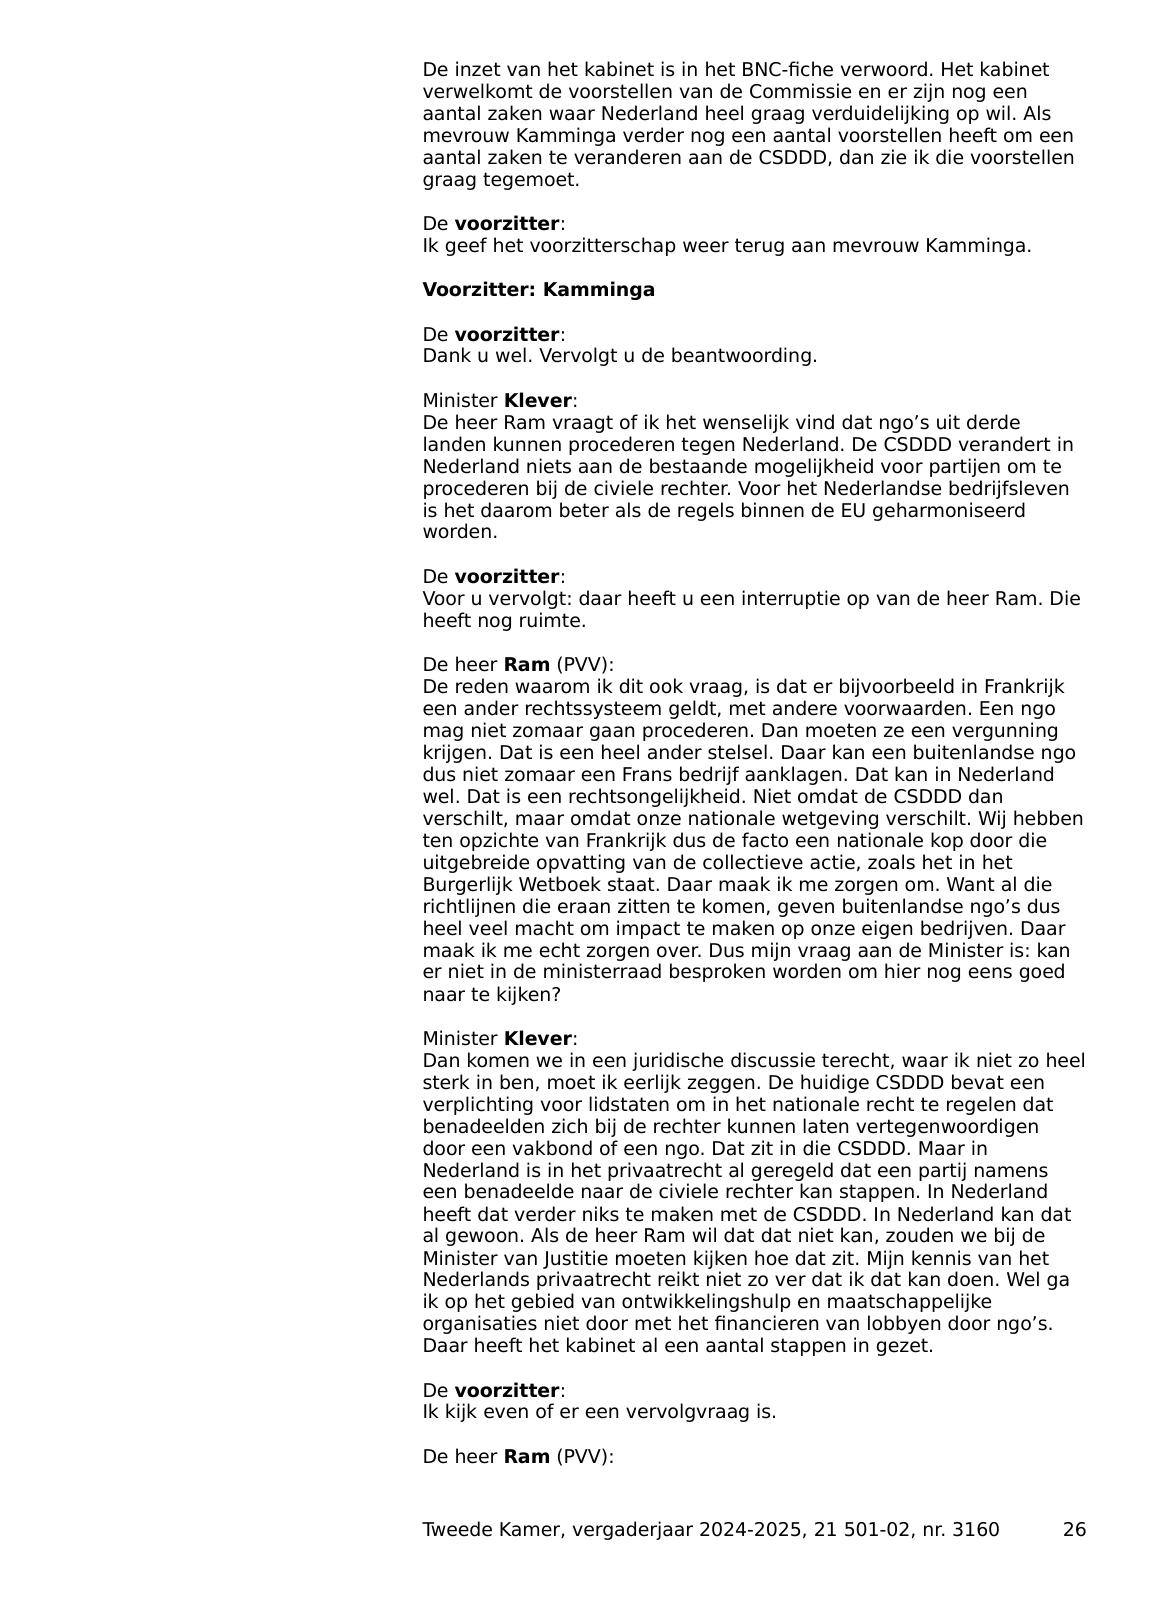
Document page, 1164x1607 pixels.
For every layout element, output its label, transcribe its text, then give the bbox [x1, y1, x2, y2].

text De voorzitter: [422, 1379, 1087, 1401]
text De inzet van het kabinet is in het BNC-fiche verwoord. Het kabinet verwelkomt de voorstellen van de Commissie en er zijn nog een aantal zaken waar Nederland heel graag verduidelijking op wil. Als mevrouw Kamminga verder nog een aantal voorstellen heeft om een aantal zaken te veranderen aan de CSDDD, dan zie ik die voorstellen graag tegemoet. [422, 59, 1087, 191]
text Dank u wel. Vervolgt u de beantwoording. [422, 345, 1087, 367]
subtitle Voorzitter: Kamminga [422, 279, 1087, 301]
text Ik kijk even of er een vervolgvraag is. [422, 1401, 1087, 1423]
text Minister Klever: [422, 1028, 1087, 1049]
text Voor u vervolgt: daar heeft u een interruptie op van de heer Ram. Die heeft nog ruimte. [422, 588, 1087, 632]
text De heer Ram vraagt of ik het wenselijk vind dat ngo’s uit derde landen kunnen procederen tegen Nederland. De CSDDD verandert in Nederland niets aan de bestaande mogelijkheid voor partijen om te procederen bij de civiele rechter. Voor het Nederlandse bedrijfsleven is het daarom beter als de regels binnen de EU geharmoniseerd worden. [422, 412, 1087, 543]
text De heer Ram (PVV): [422, 1446, 1087, 1468]
text Ik geef het voorzitterschap weer terug aan mevrouw Kamminga. [422, 235, 1087, 257]
text De voorzitter: [422, 566, 1087, 588]
text De voorzitter: [422, 213, 1087, 235]
text De voorzitter: [422, 323, 1087, 345]
text Dan komen we in een juridische discussie terecht, waar ik niet zo heel sterk in ben, moet ik eerlijk zeggen. De huidige CSDDD bevat een verplichting voor lidstaten om in het nationale recht te regelen dat benadeelden zich bij de rechter kunnen laten vertegenwoordigen door een vakbond of een ngo. Dat zit in die CSDDD. Maar in Nederland is in het privaatrecht al geregeld dat een partij namens een benadeelde naar de civiele rechter kan stappen. In Nederland heeft dat verder niks te maken met de CSDDD. In Nederland kan dat al gewoon. Als de heer Ram wil dat dat niet kan, zouden we bij de Minister van Justitie moeten kijken hoe dat zit. Mijn kennis van het Nederlands privaatrecht reikt niet zo ver dat ik dat kan doen. Wel ga ik op het gebied van ontwikkelingshulp en maatschappelijke organisaties niet door met het financieren van lobbyen door ngo’s. Daar heeft het kabinet al een aantal stappen in gezet. [422, 1049, 1087, 1357]
text Minister Klever: [422, 389, 1087, 412]
text De reden waarom ik dit ook vraag, is dat er bijvoorbeeld in Frankrijk een ander rechtssysteem geldt, met andere voorwaarden. Een ngo mag niet zomaar gaan procederen. Dan moeten ze een vergunning krijgen. Dat is een heel ander stelsel. Daar kan een buitenlandse ngo dus niet zomaar een Frans bedrijf aanklagen. Dat kan in Nederland wel. Dat is een rechtsongelijkheid. Niet omdat de CSDDD dan verschilt, maar omdat onze nationale wetgeving verschilt. Wij hebben ten opzichte van Frankrijk dus de facto een nationale kop door die uitgebreide opvatting van de collectieve actie, zoals het in het Burgerlijk Wetboek staat. Daar maak ik me zorgen om. Want al die richtlijnen die eraan zitten te komen, geven buitenlandse ngo’s dus heel veel macht om impact te maken op onze eigen bedrijven. Daar maak ik me echt zorgen over. Dus mijn vraag aan de Minister is: kan er niet in de ministerraad besproken worden om hier nog eens goed naar te kijken? [422, 676, 1087, 1005]
text De heer Ram (PVV): [422, 654, 1087, 676]
